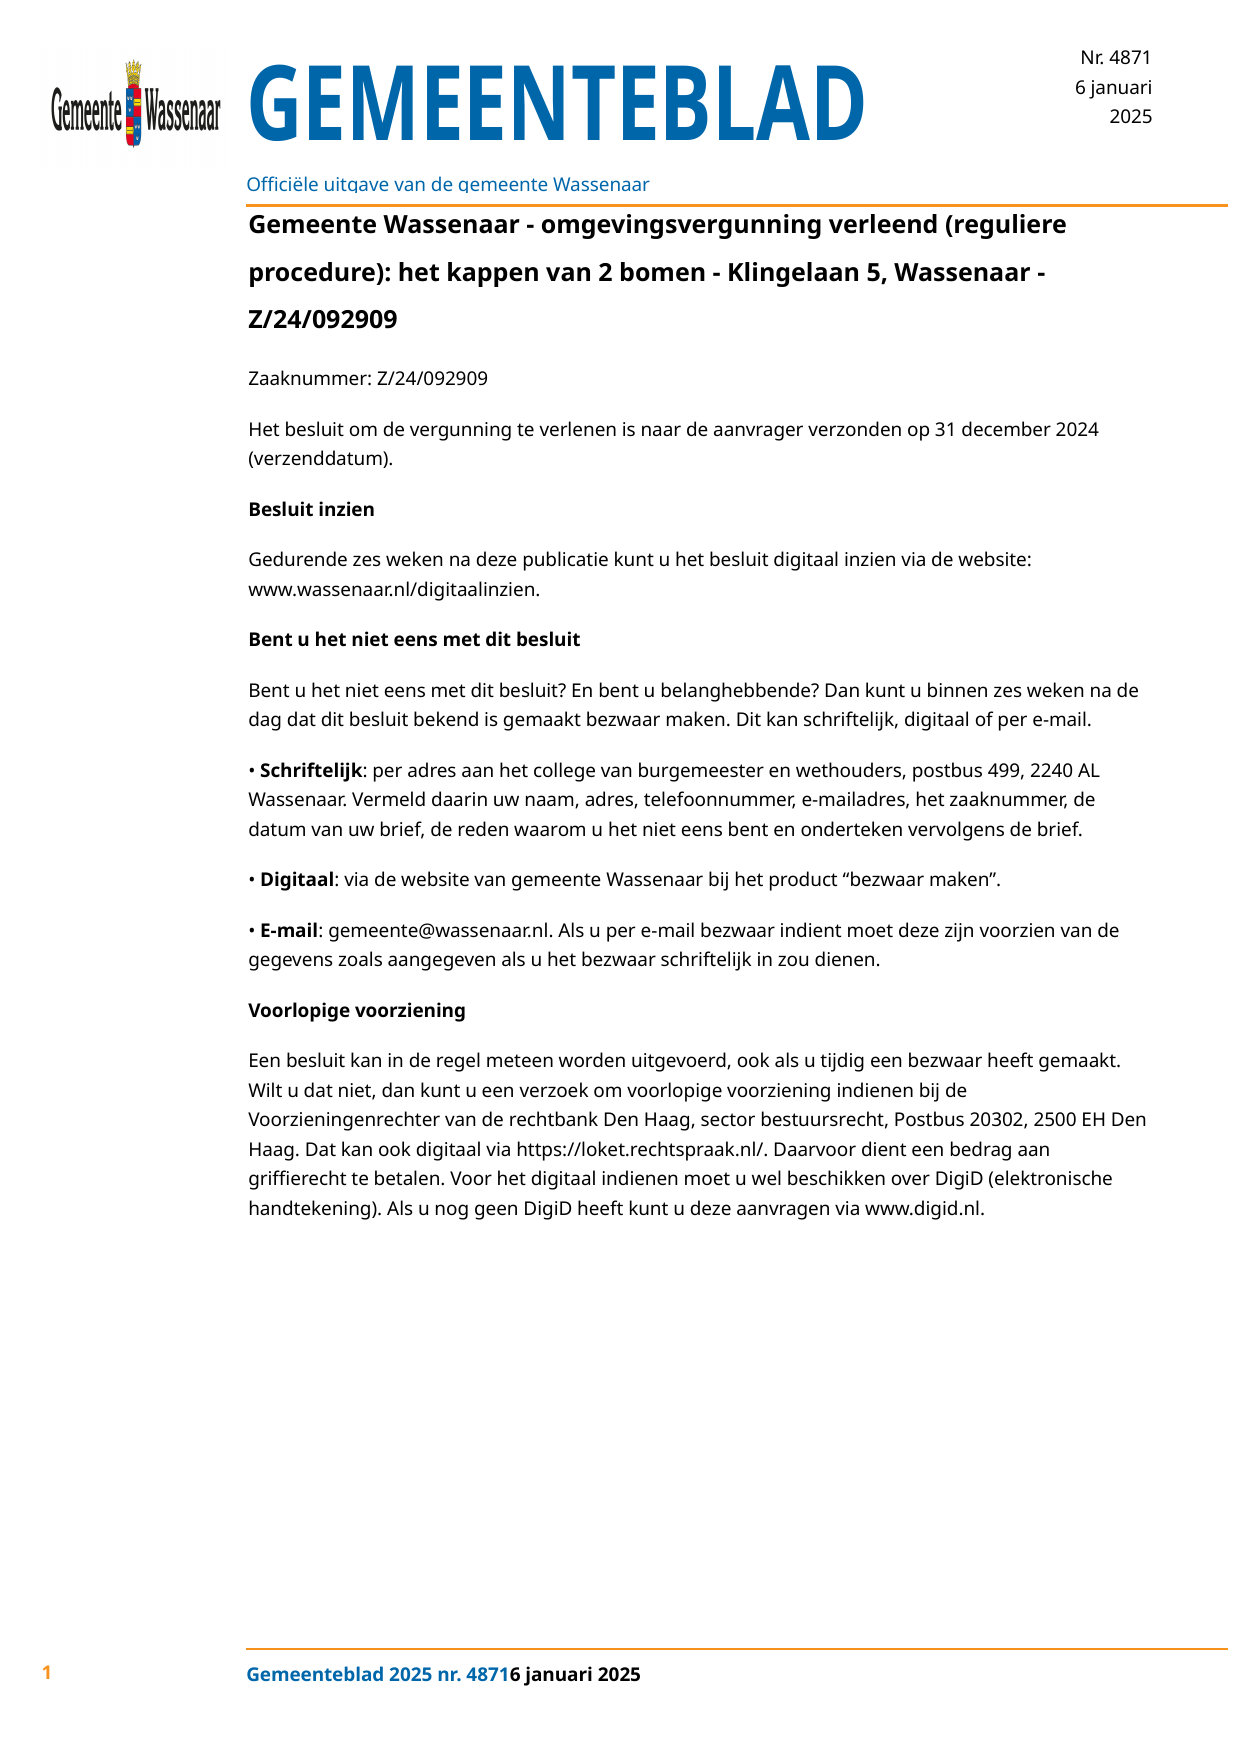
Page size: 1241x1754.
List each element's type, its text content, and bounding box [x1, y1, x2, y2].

text Zaaknummer: Z/24/092909 [248, 366, 1152, 391]
text Besluit inzien [248, 496, 1152, 522]
text • Schriftelijk: per adres aan het college van burgemeester en wethouders, postbus 499, 2240 AL Wassenaar. Vermeld daarin uw naam, adres, telefoonnummer, e-mailadres, het zaaknummer, de datum van uw brief, de reden waarom u het niet eens bent en onderteken vervolgens de brief. [248, 757, 1152, 842]
picture [41, 47, 231, 172]
text Bent u het niet eens met dit besluit [248, 626, 1152, 652]
text Voorlopige voorziening [248, 997, 1152, 1022]
text • E-mail: gemeente@wassenaar.nl. Als u per e-mail bezwaar indient moet deze zijn voorzien van de gegevens zoals aangegeven als u het bezwaar schriftelijk in zou dienen. [248, 917, 1152, 972]
text Een besluit kan in de regel meteen worden uitgevoerd, ook als u tijdig een bezwaar heeft gemaakt. Wilt u dat niet, dan kunt u een verzoek om voorlopige voorziening indienen bij de Voorzieningenrechter van de rechtbank Den Haag, sector bestuursrecht, Postbus 20302, 2500 EH Den Haag. Dat kan ook digitaal via https://loket.rechtspraak.nl/. Daarvoor dient een bedrag aan griffierecht te betalen. Voor het digitaal indienen moet u wel beschikken over DigiD (elektronische handtekening). Als u nog geen DigiD heeft kunt u deze aanvragen via www.digid.nl. [248, 1047, 1152, 1221]
text • Digitaal: via de website van gemeente Wassenaar bij het product “bezwaar maken”. [248, 866, 1152, 892]
text Gemeente Wassenaar - omgevingsvergunning verleend (reguliere procedure): het kappen van 2 bomen - Klingelaan 5, Wassenaar - Z/24/092909 [248, 207, 1152, 336]
text Het besluit om de vergunning te verlenen is naar de aanvrager verzonden op 31 december 2024 (verzenddatum). [248, 416, 1152, 471]
text Bent u het niet eens met dit besluit? En bent u belanghebbende? Dan kunt u binnen zes weken na de dag dat dit besluit bekend is gemaakt bezwaar maken. Dit kan schriftelijk, digitaal of per e-mail. [248, 677, 1152, 732]
text Gedurende zes weken na deze publicatie kunt u het besluit digitaal inzien via de website: www.wassenaar.nl/digitaalinzien. [248, 546, 1152, 602]
